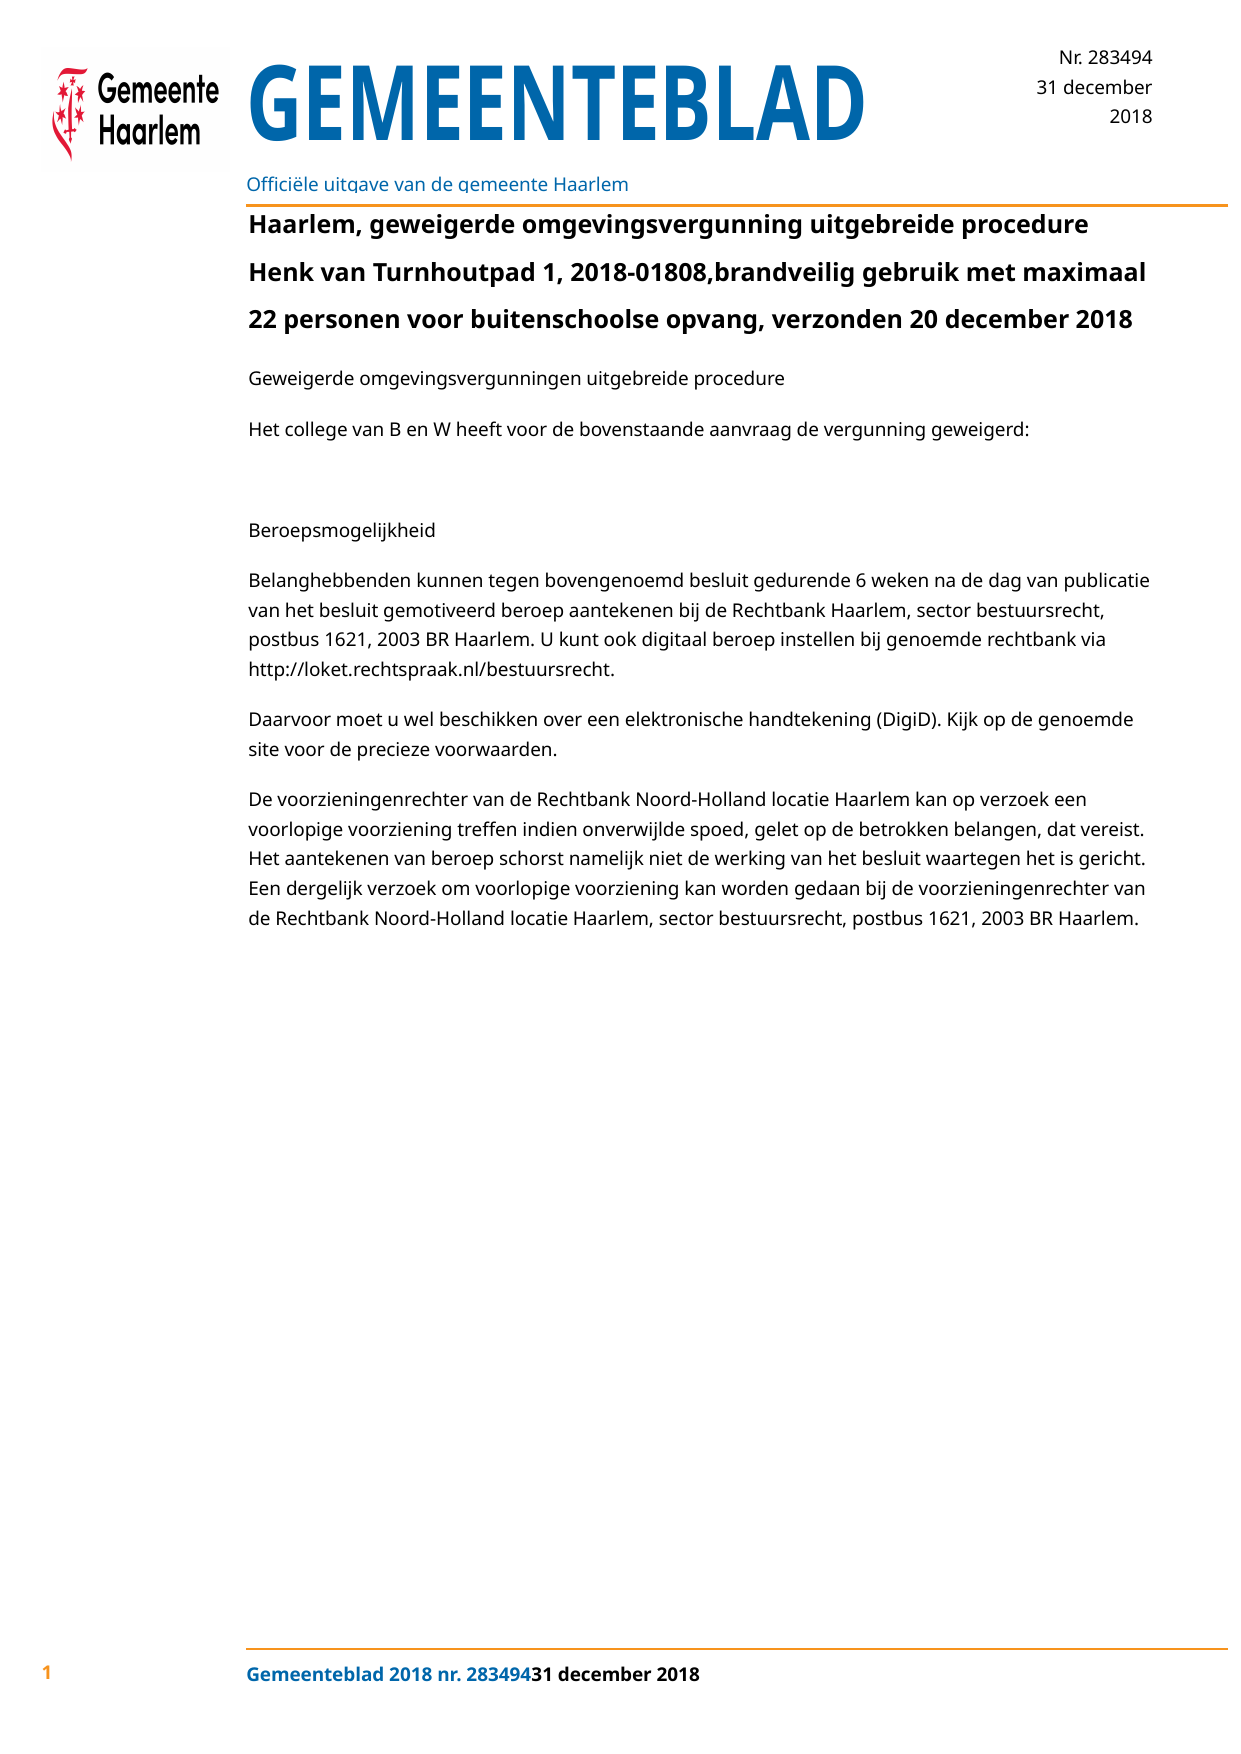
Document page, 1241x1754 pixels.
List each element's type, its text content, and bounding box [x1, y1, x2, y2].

text De voorzieningenrechter van de Rechtbank Noord-Holland locatie Haarlem kan op verzoek een voorlopige voorziening treffen indien onverwijlde spoed, gelet op de betrokken belangen, dat vereist. Het aantekenen van beroep schorst namelijk niet de werking van het besluit waartegen het is gericht. Een dergelijk verzoek om voorlopige voorziening kan worden gedaan bij de voorzieningenrechter van de Rechtbank Noord-Holland locatie Haarlem, sector bestuursrecht, postbus 1621, 2003 BR Haarlem. [248, 786, 1152, 930]
text Geweigerde omgevingsvergunningen uitgebreide procedure [248, 366, 1152, 391]
text Het college van B en W heeft voor de bovenstaande aanvraag de vergunning geweigerd: [248, 416, 1152, 442]
text Belanghebbenden kunnen tegen bovengenoemd besluit gedurende 6 weken na de dag van publicatie van het besluit gemotiveerd beroep aantekenen bij de Rechtbank Haarlem, sector bestuursrecht, postbus 1621, 2003 BR Haarlem. U kunt ook digitaal beroep instellen bij genoemde rechtbank via http://loket.rechtspraak.nl/bestuursrecht. [248, 567, 1152, 682]
text Beroepsmogelijkheid [248, 517, 1152, 542]
text Haarlem, geweigerde omgevingsvergunning uitgebreide procedure Henk van Turnhoutpad 1, 2018-01808,brandveilig gebruik met maximaal 22 personen voor buitenschoolse opvang, verzonden 20 december 2018 [248, 207, 1152, 336]
picture [41, 47, 231, 172]
text Daarvoor moet u wel beschikken over een elektronische handtekening (DigiD). Kijk op de genoemde site voor de precieze voorwaarden. [248, 706, 1152, 762]
